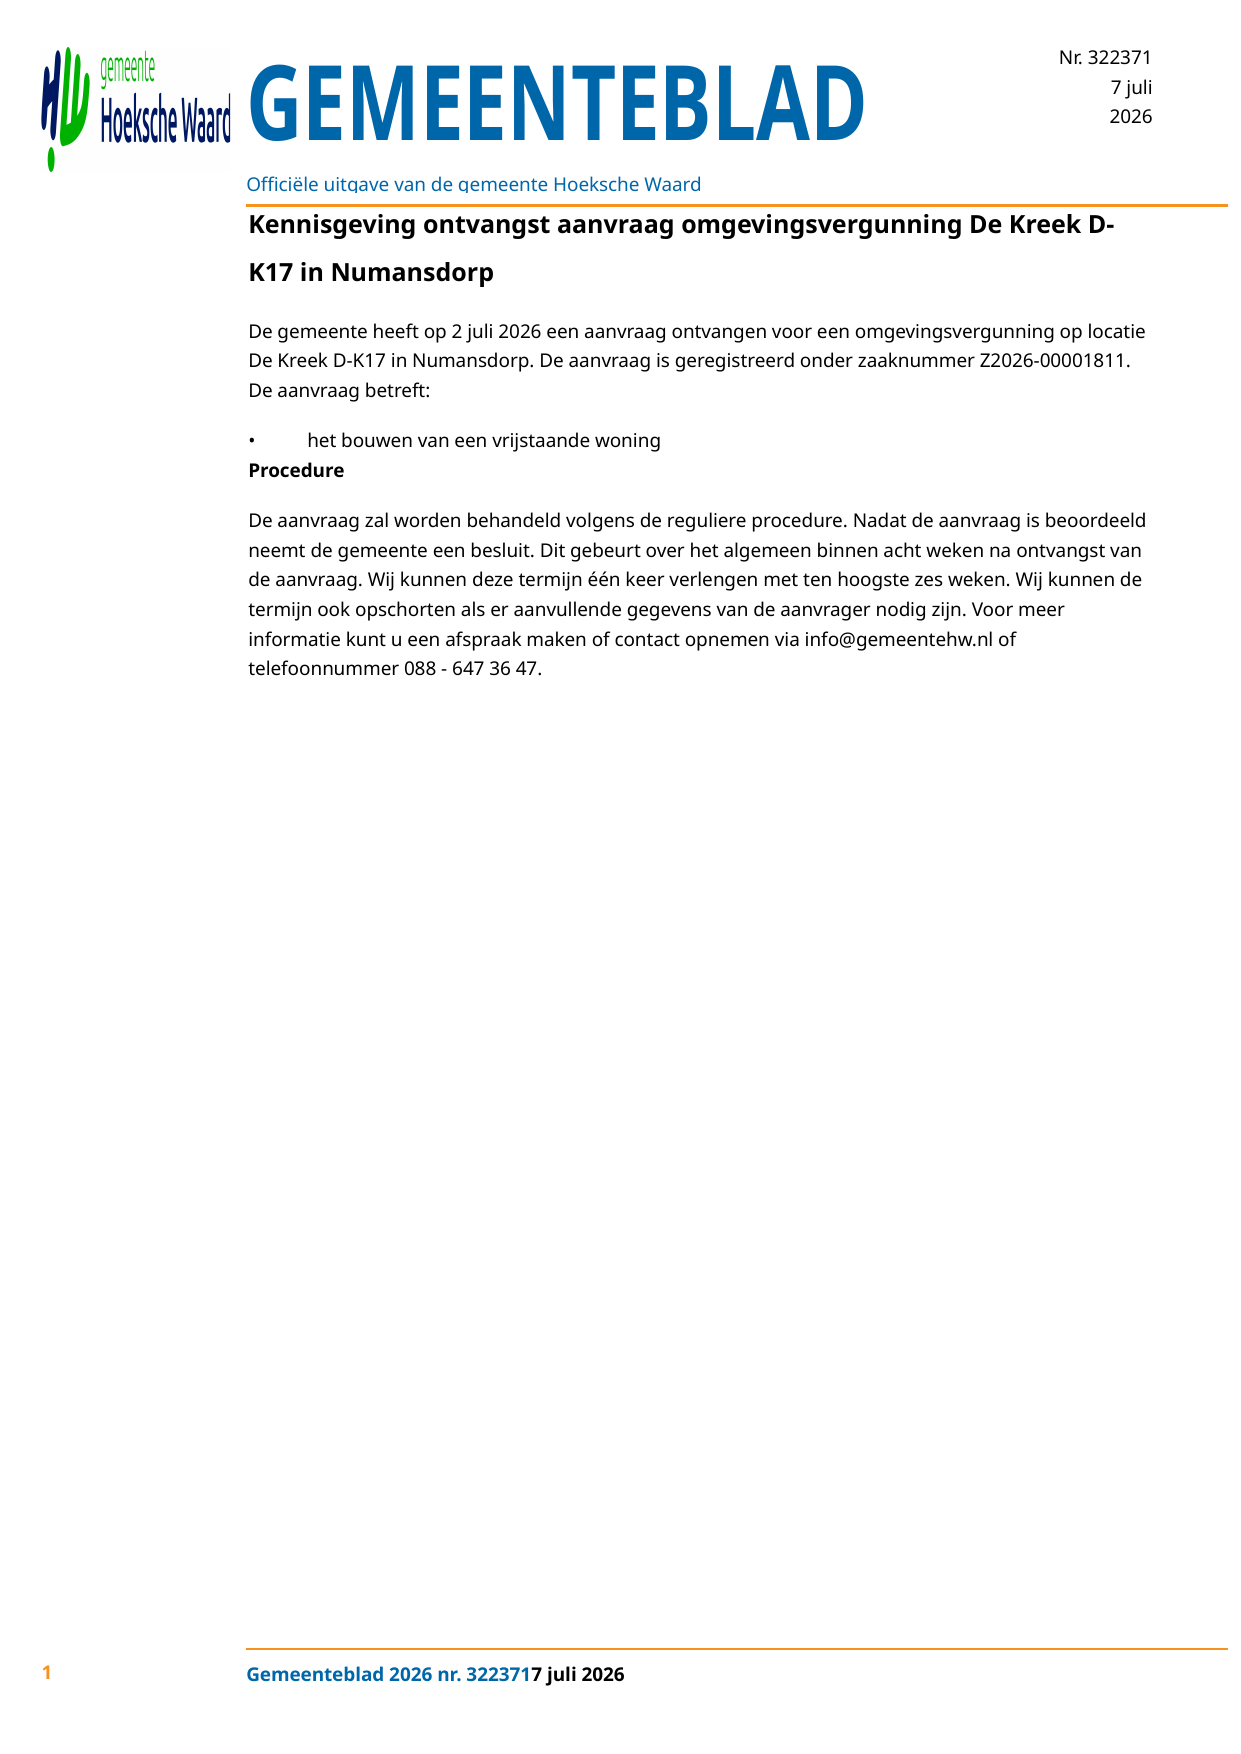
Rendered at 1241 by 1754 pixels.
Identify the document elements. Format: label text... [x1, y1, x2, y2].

text Procedure [248, 457, 1152, 483]
picture [41, 47, 231, 172]
list het bouwen van een vrijstaande woning [248, 427, 1152, 453]
text De gemeente heeft op 2 juli 2026 een aanvraag ontvangen voor een omgevingsvergunning op locatie De Kreek D-K17 in Numansdorp. De aanvraag is geregistreerd onder zaaknummer Z2026-00001811. De aanvraag betreft: [248, 318, 1152, 403]
text De aanvraag zal worden behandeld volgens de reguliere procedure. Nadat de aanvraag is beoordeeld neemt de gemeente een besluit. Dit gebeurt over het algemeen binnen acht weken na ontvangst van de aanvraag. Wij kunnen deze termijn één keer verlengen met ten hoogste zes weken. Wij kunnen de termijn ook opschorten als er aanvullende gegevens van de aanvrager nodig zijn. Voor meer informatie kunt u een afspraak maken of contact opnemen via info@gemeentehw.nl of telefoonnummer 088 - 647 36 47. [248, 507, 1152, 681]
text Kennisgeving ontvangst aanvraag omgevingsvergunning De Kreek D-K17 in Numansdorp [248, 207, 1152, 288]
